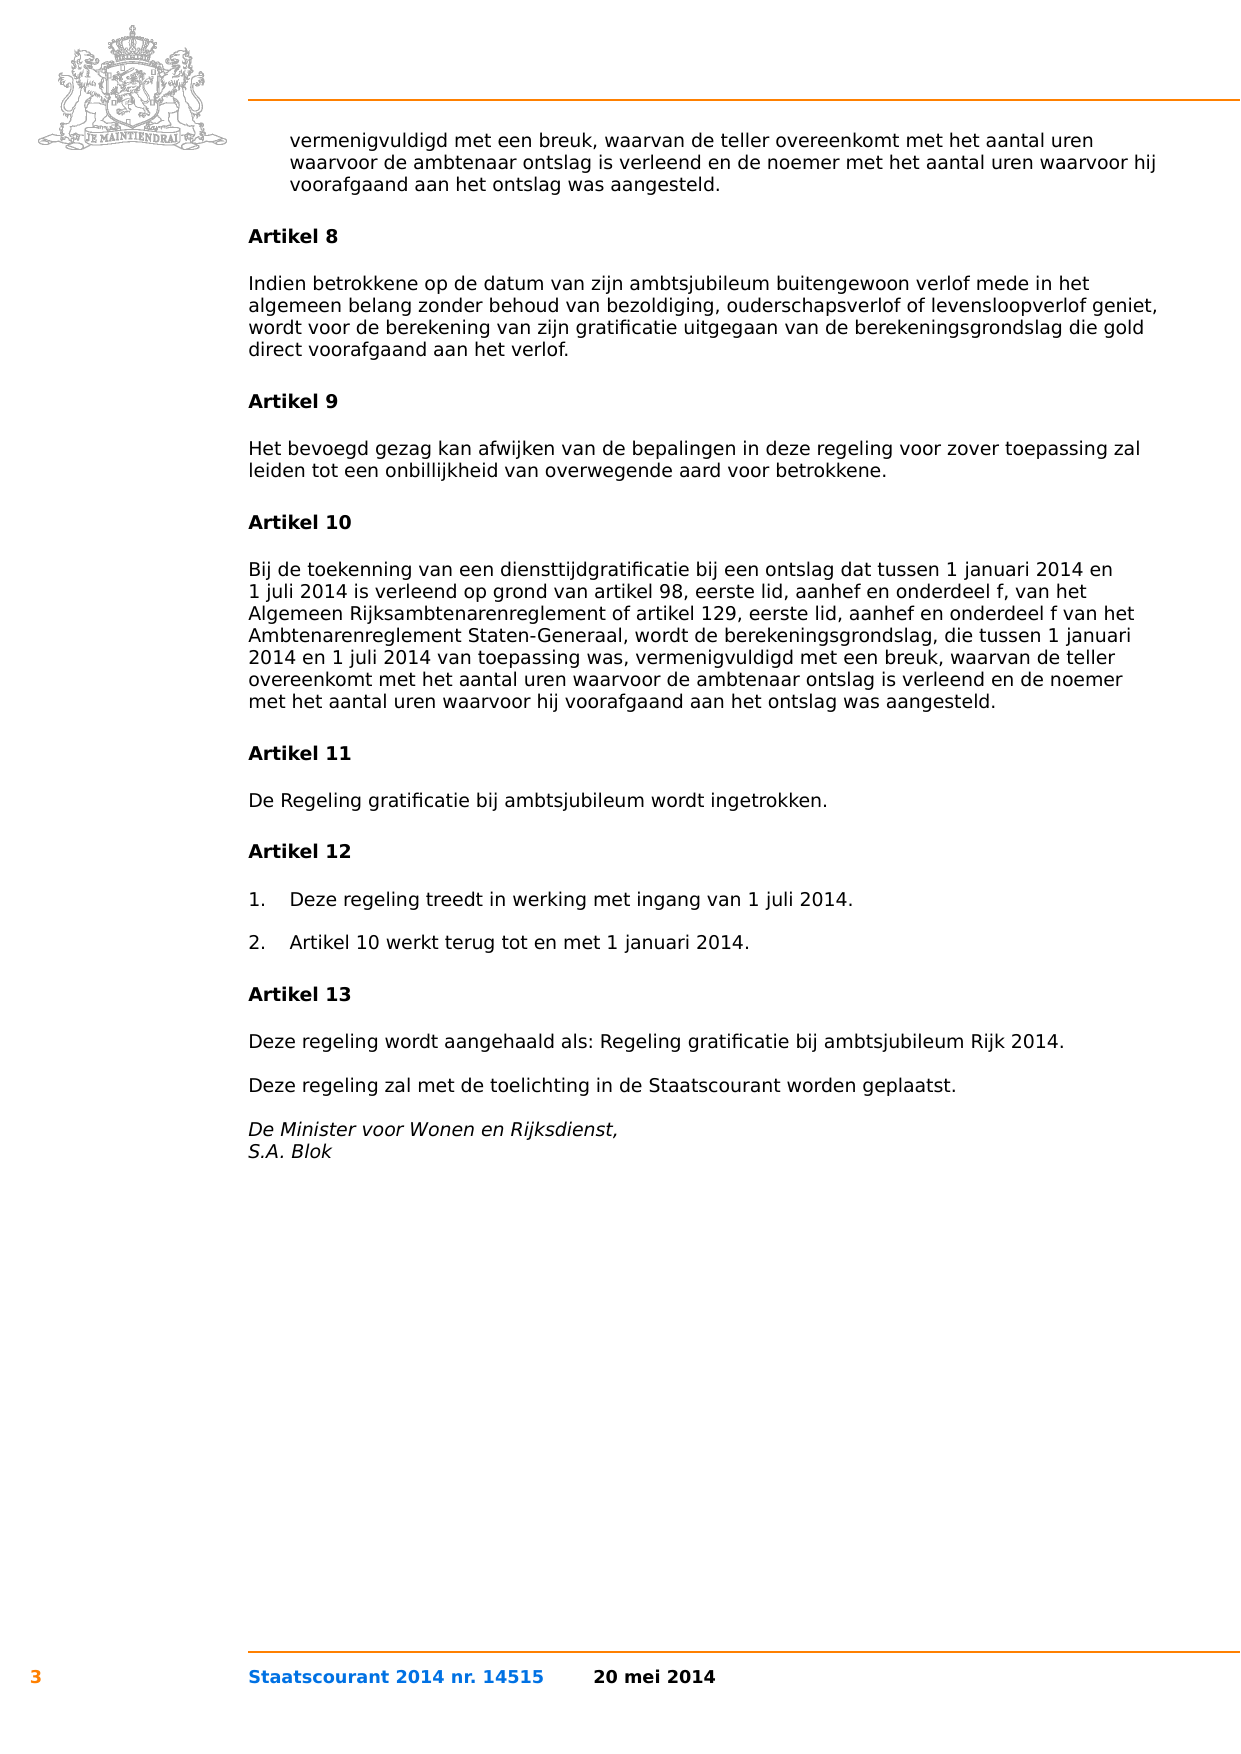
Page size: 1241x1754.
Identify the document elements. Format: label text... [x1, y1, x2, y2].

text Deze regeling wordt aangehaald als: Regeling gratificatie bij ambtsjubileum Rijk 2014. [248, 1031, 1163, 1053]
subtitle Artikel 10 [248, 512, 1163, 534]
text vermenigvuldigd met een breuk, waarvan de teller overeenkomt met het aantal uren waarvoor de ambtenaar ontslag is verleend en de noemer met het aantal uren waarvoor hij voorafgaand aan het ontslag was aangesteld. [248, 130, 1163, 196]
text Deze regeling zal met de toelichting in de Staatscourant worden geplaatst. [248, 1075, 1163, 1097]
text Indien betrokkene op de datum van zijn ambtsjubileum buitengewoon verlof mede in het algemeen belang zonder behoud van bezoldiging, ouderschapsverlof of levensloopverlof geniet, wordt voor de berekening van zijn gratificatie uitgegaan van de berekeningsgrondslag die gold direct voorafgaand aan het verlof. [248, 273, 1163, 361]
subtitle Artikel 8 [248, 226, 1163, 248]
subtitle Artikel 13 [248, 984, 1163, 1006]
text Bij de toekenning van een diensttijdgratificatie bij een ontslag dat tussen 1 januari 2014 en 1 juli 2014 is verleend op grond van artikel 98, eerste lid, aanhef en onderdeel f, van het Algemeen Rijksambtenarenreglement of artikel 129, eerste lid, aanhef en onderdeel f van het Ambtenarenreglement Staten-Generaal, wordt de berekeningsgrondslag, die tussen 1 januari 2014 en 1 juli 2014 van toepassing was, vermenigvuldigd met een breuk, waarvan de teller overeenkomt met het aantal uren waarvoor de ambtenaar ontslag is verleend en de noemer met het aantal uren waarvoor hij voorafgaand aan het ontslag was aangesteld. [248, 559, 1163, 712]
text Het bevoegd gezag kan afwijken van de bepalingen in deze regeling voor zover toepassing zal leiden tot een onbillijkheid van overwegende aard voor betrokkene. [248, 438, 1163, 482]
subtitle Artikel 12 [248, 841, 1163, 863]
text De Minister voor Wonen en Rijksdienst, S.A. Blok [248, 1119, 1163, 1163]
text De Regeling gratificatie bij ambtsjubileum wordt ingetrokken. [248, 789, 1163, 811]
subtitle Artikel 9 [248, 391, 1163, 413]
text 1. Deze regeling treedt in werking met ingang van 1 juli 2014. [248, 888, 1163, 910]
text 2. Artikel 10 werkt terug tot en met 1 januari 2014. [248, 932, 1163, 954]
picture [38, 25, 227, 150]
subtitle Artikel 11 [248, 742, 1163, 764]
